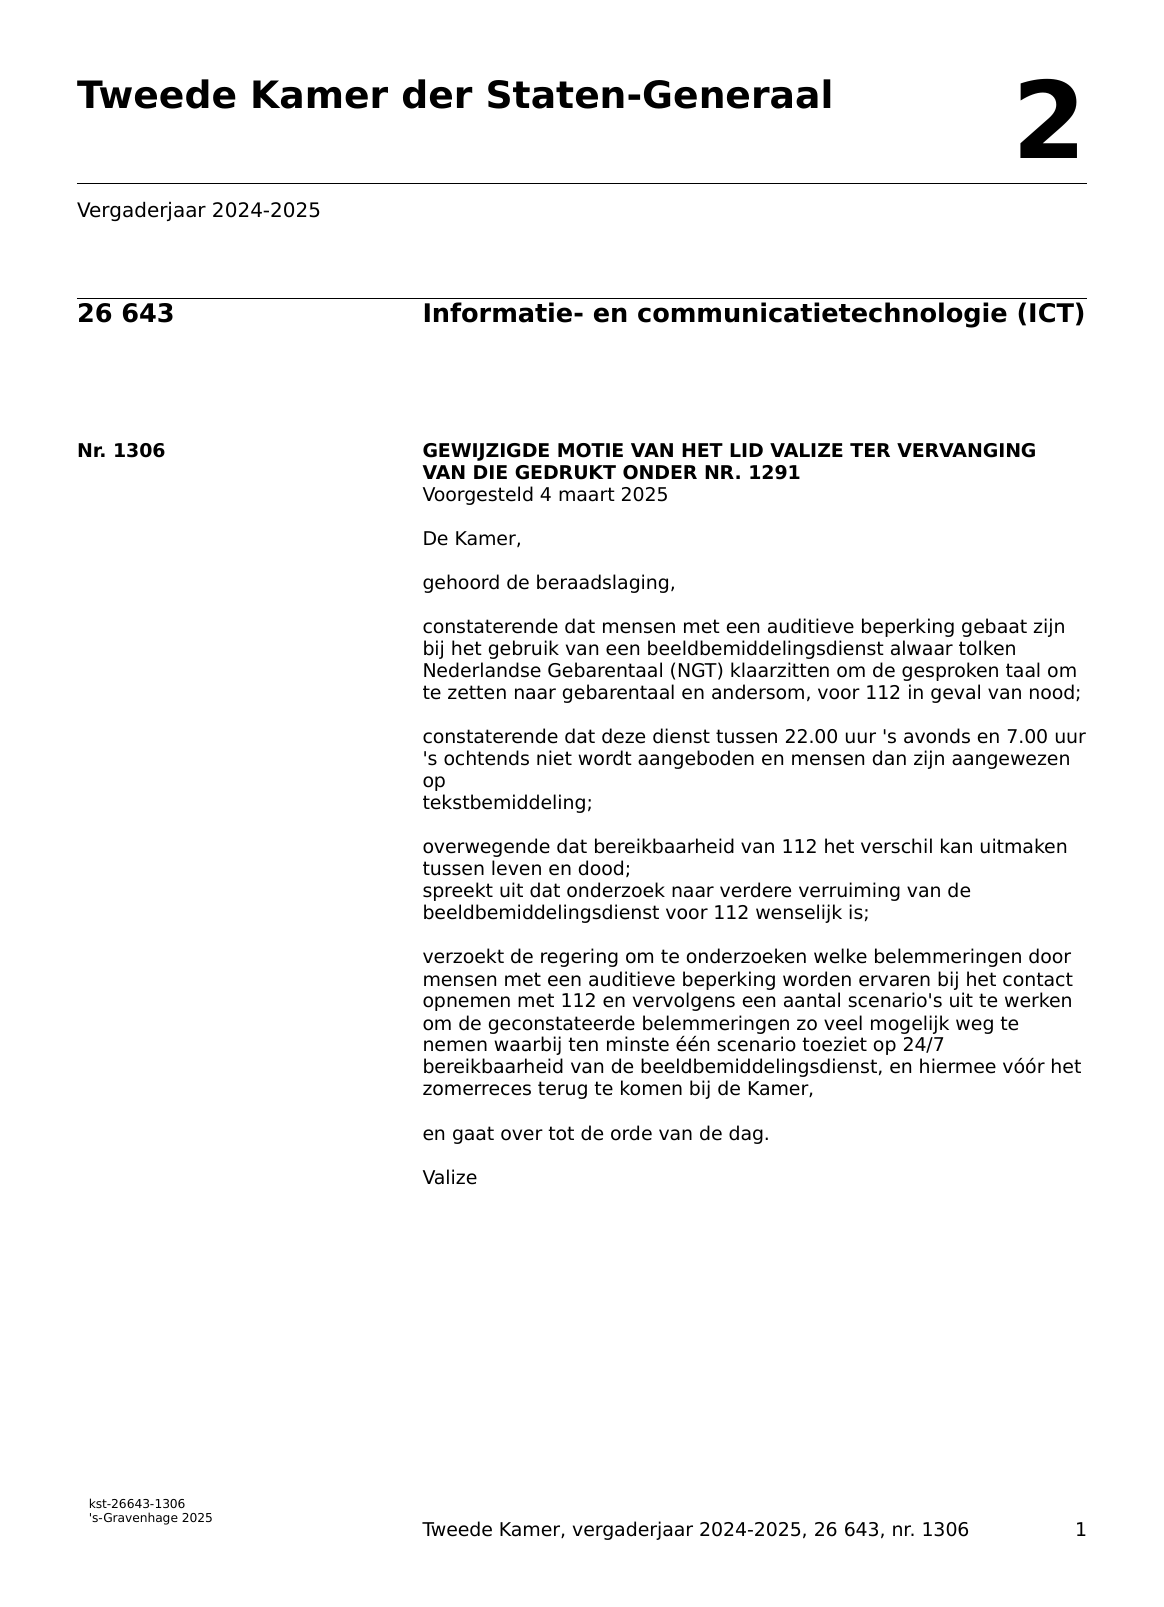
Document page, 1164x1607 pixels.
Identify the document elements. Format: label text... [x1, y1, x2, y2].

text verzoekt de regering om te onderzoeken welke belemmeringen door mensen met een auditieve beperking worden ervaren bij het contact opnemen met 112 en vervolgens een aantal scenario's uit te werken om de geconstateerde belemmeringen zo veel mogelijk weg te nemen waarbij ten minste één scenario toeziet op 24/7 bereikbaarheid van de beeldbemiddelingsdienst, en hiermee vóór het zomerreces terug te komen bij de Kamer, [422, 946, 1087, 1100]
text kst-26643-1306 [88, 1497, 323, 1511]
text 's-Gravenhage 2025 [88, 1511, 323, 1525]
text tekstbemiddeling; [422, 792, 1087, 814]
text Voorgesteld 4 maart 2025 [422, 484, 1087, 506]
subtitle 26 643 Informatie- en communicatietechnologie (ICT) [77, 299, 1087, 329]
text Valize [422, 1167, 1087, 1189]
text constaterende dat mensen met een auditieve beperking gebaat zijn bij het gebruik van een beeldbemiddelingsdienst alwaar tolken Nederlandse Gebarentaal (NGT) klaarzitten om de gesproken taal om te zetten naar gebarentaal en andersom, voor 112 in geval van nood; [422, 616, 1087, 704]
subtitle Nr. 1306 GEWIJZIGDE MOTIE VAN HET LID VALIZE TER VERVANGING VAN DIE GEDRUKT ONDER NR. 1291 [77, 440, 1087, 484]
text gehoord de beraadslaging, [422, 572, 1087, 594]
text constaterende dat deze dienst tussen 22.00 uur 's avonds en 7.00 uur 's ochtends niet wordt aangeboden en mensen dan zijn aangewezen op [422, 726, 1087, 792]
text overwegende dat bereikbaarheid van 112 het verschil kan uitmaken tussen leven en dood; [422, 836, 1087, 880]
table_header 2 [886, 59, 1087, 183]
text De Kamer, [422, 528, 1087, 550]
text spreekt uit dat onderzoek naar verdere verruiming van de beeldbemiddelingsdienst voor 112 wenselijk is; [422, 880, 1087, 924]
table_header Tweede Kamer der Staten-Generaal [77, 59, 886, 183]
table_cell Vergaderjaar 2024-2025 [77, 184, 1087, 298]
text en gaat over tot de orde van de dag. [422, 1122, 1087, 1144]
